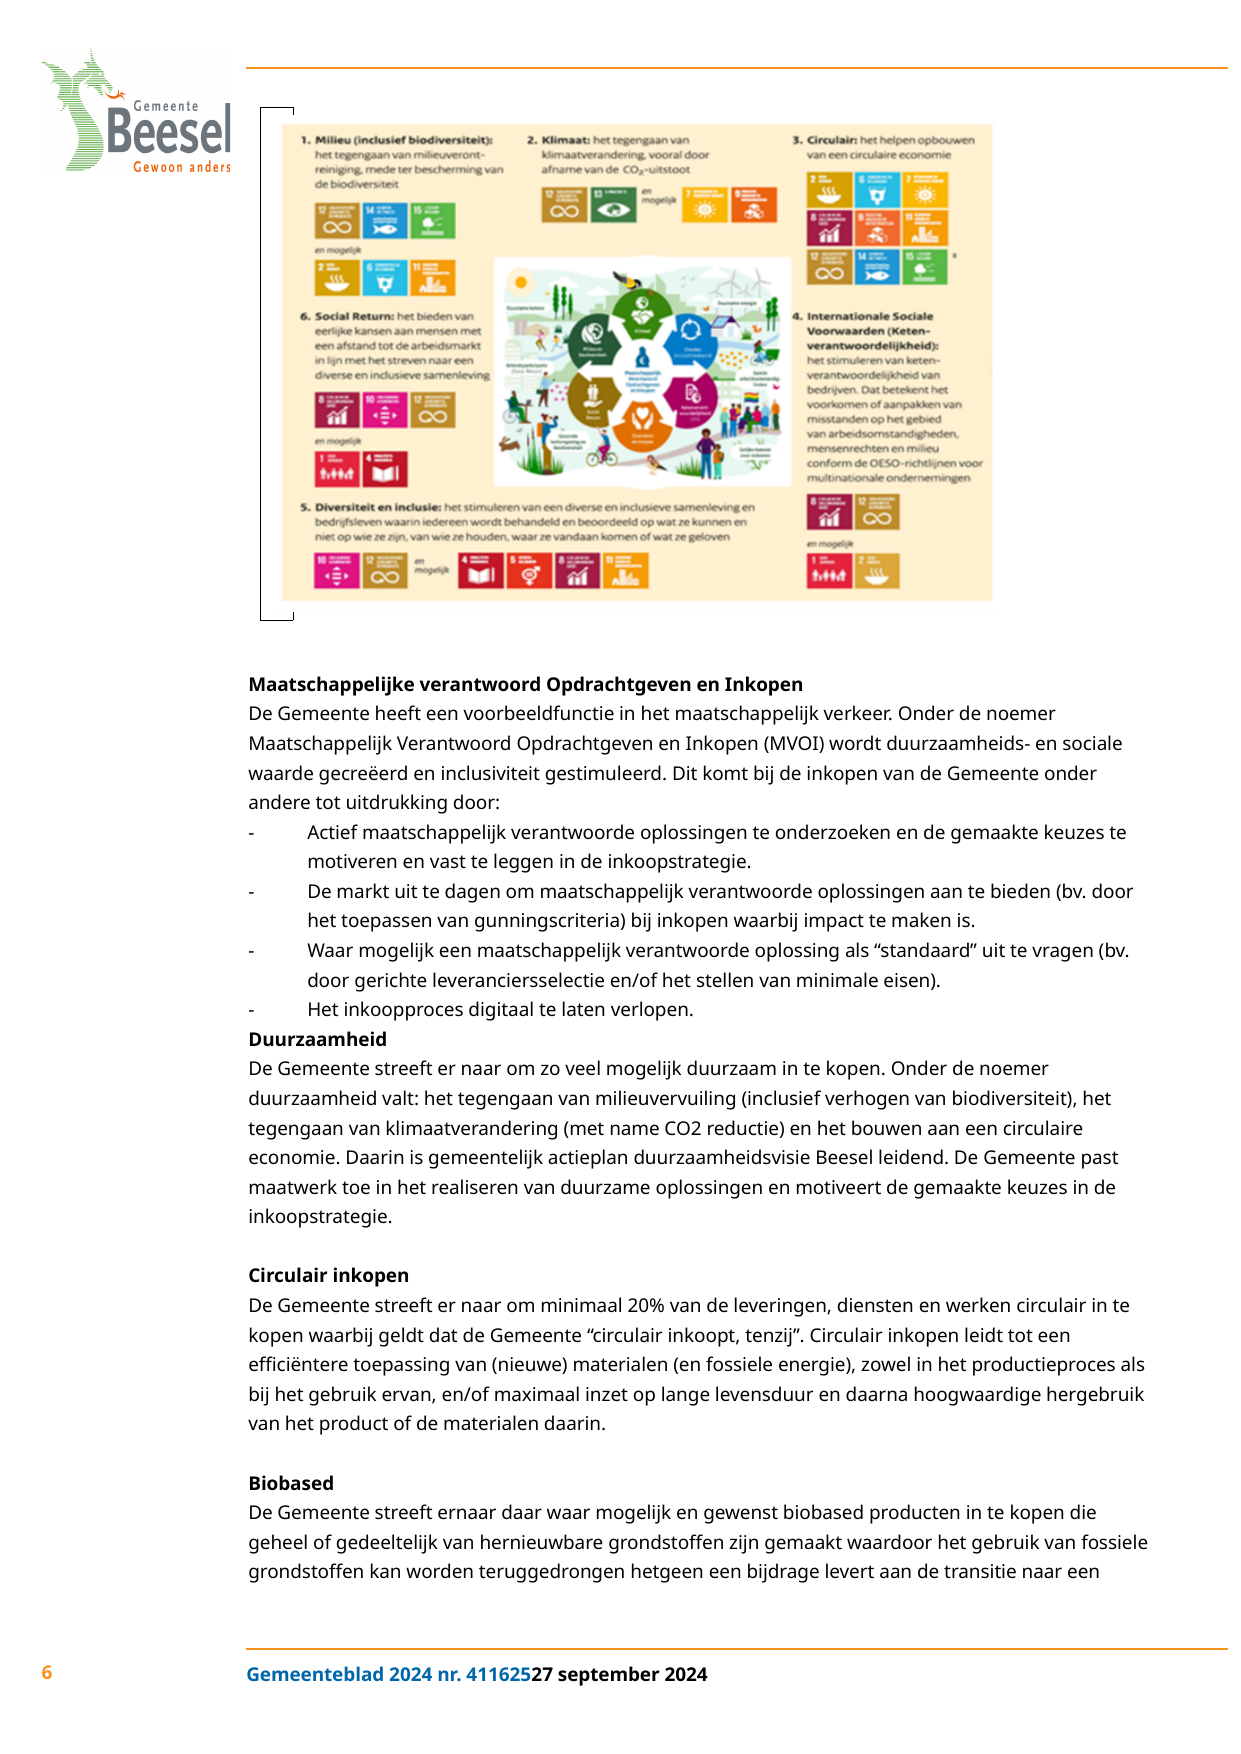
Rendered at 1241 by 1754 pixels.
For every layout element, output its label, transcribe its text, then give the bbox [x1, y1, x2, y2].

list De markt uit te dagen om maatschappelijk verantwoorde oplossingen aan te bieden (bv. door het toepassen van gunningscriteria) bij inkopen waarbij impact te maken is. [248, 878, 1152, 933]
text De Gemeente heeft een voorbeeldfunctie in het maatschappelijk verkeer. Onder de noemer Maatschappelijk Verantwoord Opdrachtgeven en Inkopen (MVOI) wordt duurzaamheids- en sociale waarde gecreëerd en inclusiviteit gestimuleerd. Dit komt bij de inkopen van de Gemeente onder andere tot uitdrukking door: [248, 701, 1152, 815]
text Biobased [248, 1470, 1152, 1496]
text De Gemeente streeft er naar om zo veel mogelijk duurzaam in te kopen. Onder de noemer duurzaamheid valt: het tegengaan van milieuvervuiling (inclusief verhogen van biodiversiteit), het tegengaan van klimaatverandering (met name CO2 reductie) en het bouwen aan een circulaire economie. Daarin is gemeentelijk actieplan duurzaamheidsvisie Beesel leidend. De Gemeente past maatwerk toe in het realiseren van duurzame oplossingen en motiveert de gemaakte keuzes in de inkoopstrategie. [248, 1056, 1152, 1229]
picture [268, 115, 1008, 612]
picture [41, 47, 231, 172]
list Het inkoopproces digitaal te laten verlopen. [248, 996, 1152, 1022]
text De Gemeente streeft ernaar daar waar mogelijk en gewenst biobased producten in te kopen die geheel of gedeeltelijk van hernieuwbare grondstoffen zijn gemaakt waardoor het gebruik van fossiele grondstoffen kan worden teruggedrongen hetgeen een bijdrage levert aan de transitie naar een [248, 1499, 1152, 1584]
text Circulair inkopen [248, 1263, 1152, 1288]
text Duurzaamheid [248, 1026, 1152, 1052]
text Maatschappelijke verantwoord Opdrachtgeven en Inkopen [248, 671, 1152, 697]
list Waar mogelijk een maatschappelijk verantwoorde oplossing als “standaard” uit te vragen (bv. door gerichte leveranciersselectie en/of het stellen van minimale eisen). [248, 937, 1152, 993]
list Actief maatschappelijk verantwoorde oplossingen te onderzoeken en de gemaakte keuzes te motiveren en vast te leggen in de inkoopstrategie. [248, 819, 1152, 874]
text De Gemeente streeft er naar om minimaal 20% van de leveringen, diensten en werken circulair in te kopen waarbij geldt dat de Gemeente “circulair inkoopt, tenzij”. Circulair inkopen leidt tot een efficiëntere toepassing van (nieuwe) materialen (en fossiele energie), zowel in het productieproces als bij het gebruik ervan, en/of maximaal inzet op lange levensduur en daarna hoogwaardige hergebruik van het product of de materialen daarin. [248, 1292, 1152, 1436]
